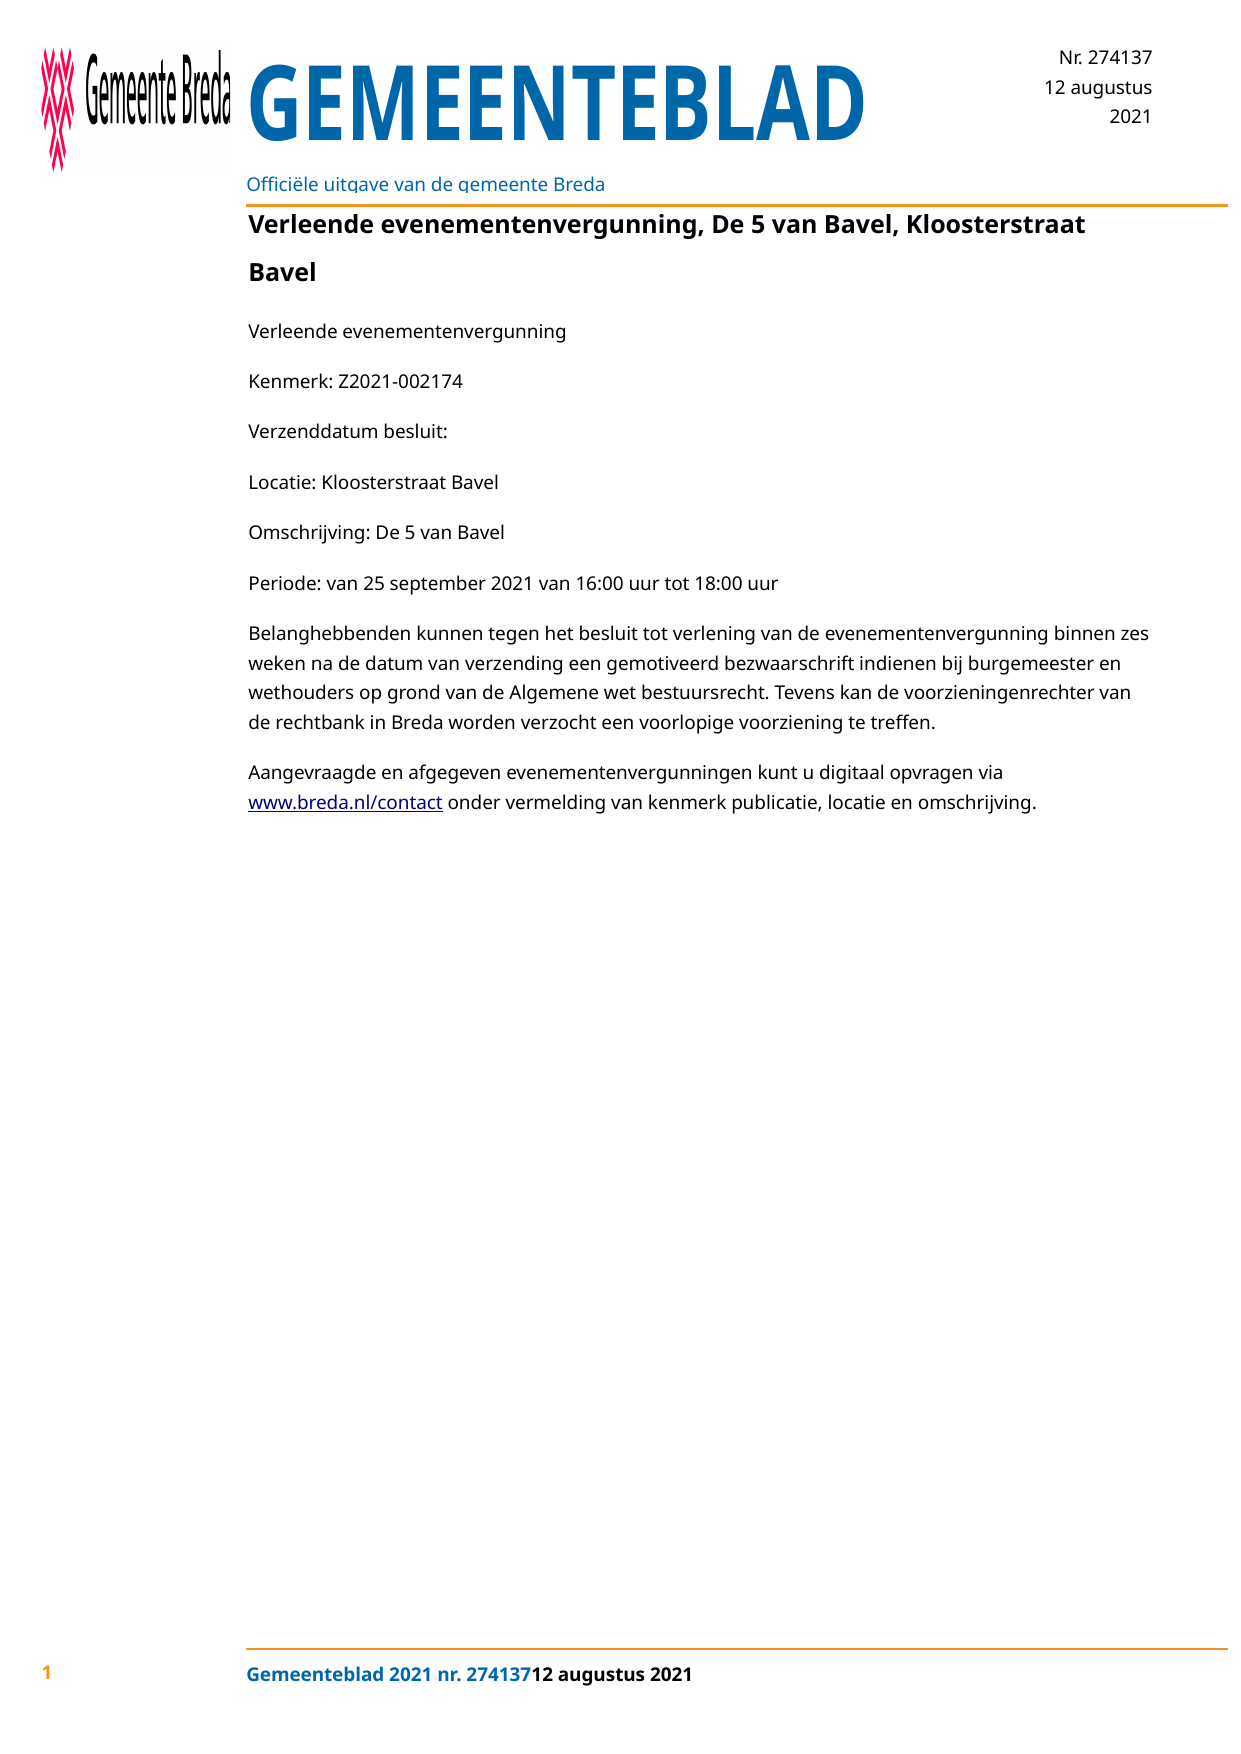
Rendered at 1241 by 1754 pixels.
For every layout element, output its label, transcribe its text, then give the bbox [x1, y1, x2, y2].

text Verzenddatum besluit: [248, 419, 1152, 444]
text Omschrijving: De 5 van Bavel [248, 519, 1152, 545]
text Periode: van 25 september 2021 van 16:00 uur tot 18:00 uur [248, 570, 1152, 596]
text Belanghebbenden kunnen tegen het besluit tot verlening van de evenementenvergunning binnen zes weken na de datum van verzending een gemotiveerd bezwaarschrift indienen bij burgemeester en wethouders op grond van de Algemene wet bestuursrecht. Tevens kan de voorzieningenrechter van de rechtbank in Breda worden verzocht een voorlopige voorziening te treffen. [248, 620, 1152, 735]
text Locatie: Kloosterstraat Bavel [248, 469, 1152, 495]
text Aangevraagde en afgegeven evenementenvergunningen kunt u digitaal opvragen via www.breda.nl/contact onder vermelding van kenmerk publicatie, locatie en omschrijving. [248, 759, 1152, 815]
text Verleende evenementenvergunning, De 5 van Bavel, Kloosterstraat Bavel [248, 207, 1152, 288]
picture [41, 47, 231, 172]
text Verleende evenementenvergunning [248, 318, 1152, 344]
text Kenmerk: Z2021-002174 [248, 368, 1152, 394]
